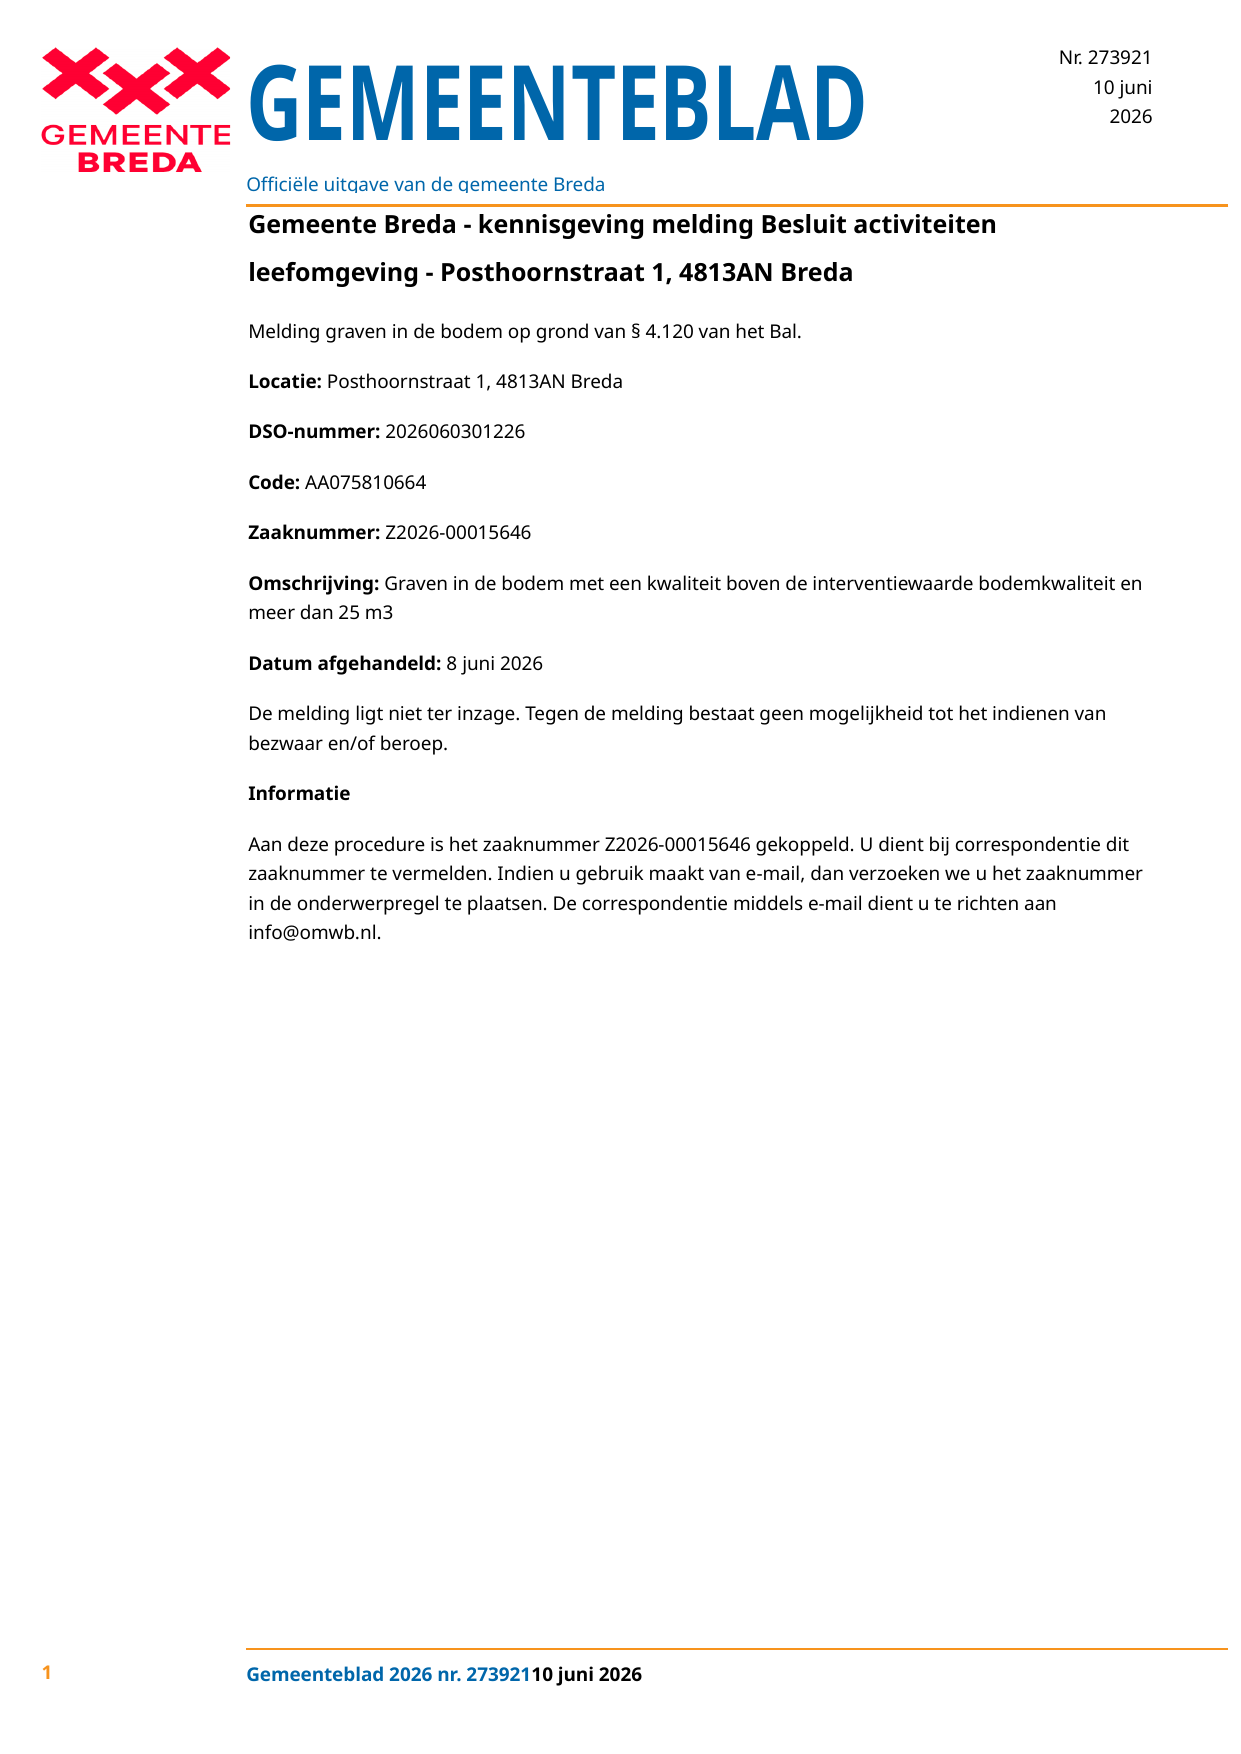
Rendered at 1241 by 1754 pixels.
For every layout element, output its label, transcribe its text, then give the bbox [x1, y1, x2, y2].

text Informatie [248, 780, 1152, 806]
text Melding graven in de bodem op grond van § 4.120 van het Bal. [248, 318, 1152, 344]
text Omschrijving: Graven in de bodem met een kwaliteit boven de interventiewaarde bodemkwaliteit en meer dan 25 m3 [248, 570, 1152, 625]
text Gemeente Breda - kennisgeving melding Besluit activiteiten leefomgeving - Posthoornstraat 1, 4813AN Breda [248, 207, 1152, 288]
picture [41, 47, 231, 172]
text DSO-nummer: 2026060301226 [248, 419, 1152, 444]
text Code: AA075810664 [248, 469, 1152, 495]
text Locatie: Posthoornstraat 1, 4813AN Breda [248, 368, 1152, 394]
text Datum afgehandeld: 8 juni 2026 [248, 650, 1152, 676]
text De melding ligt niet ter inzage. Tegen de melding bestaat geen mogelijkheid tot het indienen van bezwaar en/of beroep. [248, 700, 1152, 756]
text Zaaknummer: Z2026-00015646 [248, 519, 1152, 545]
text Aan deze procedure is het zaaknummer Z2026-00015646 gekoppeld. U dient bij correspondentie dit zaaknummer te vermelden. Indien u gebruik maakt van e-mail, dan verzoeken we u het zaaknummer in de onderwerpregel te plaatsen. De correspondentie middels e-mail dient u te richten aan info@omwb.nl. [248, 831, 1152, 945]
